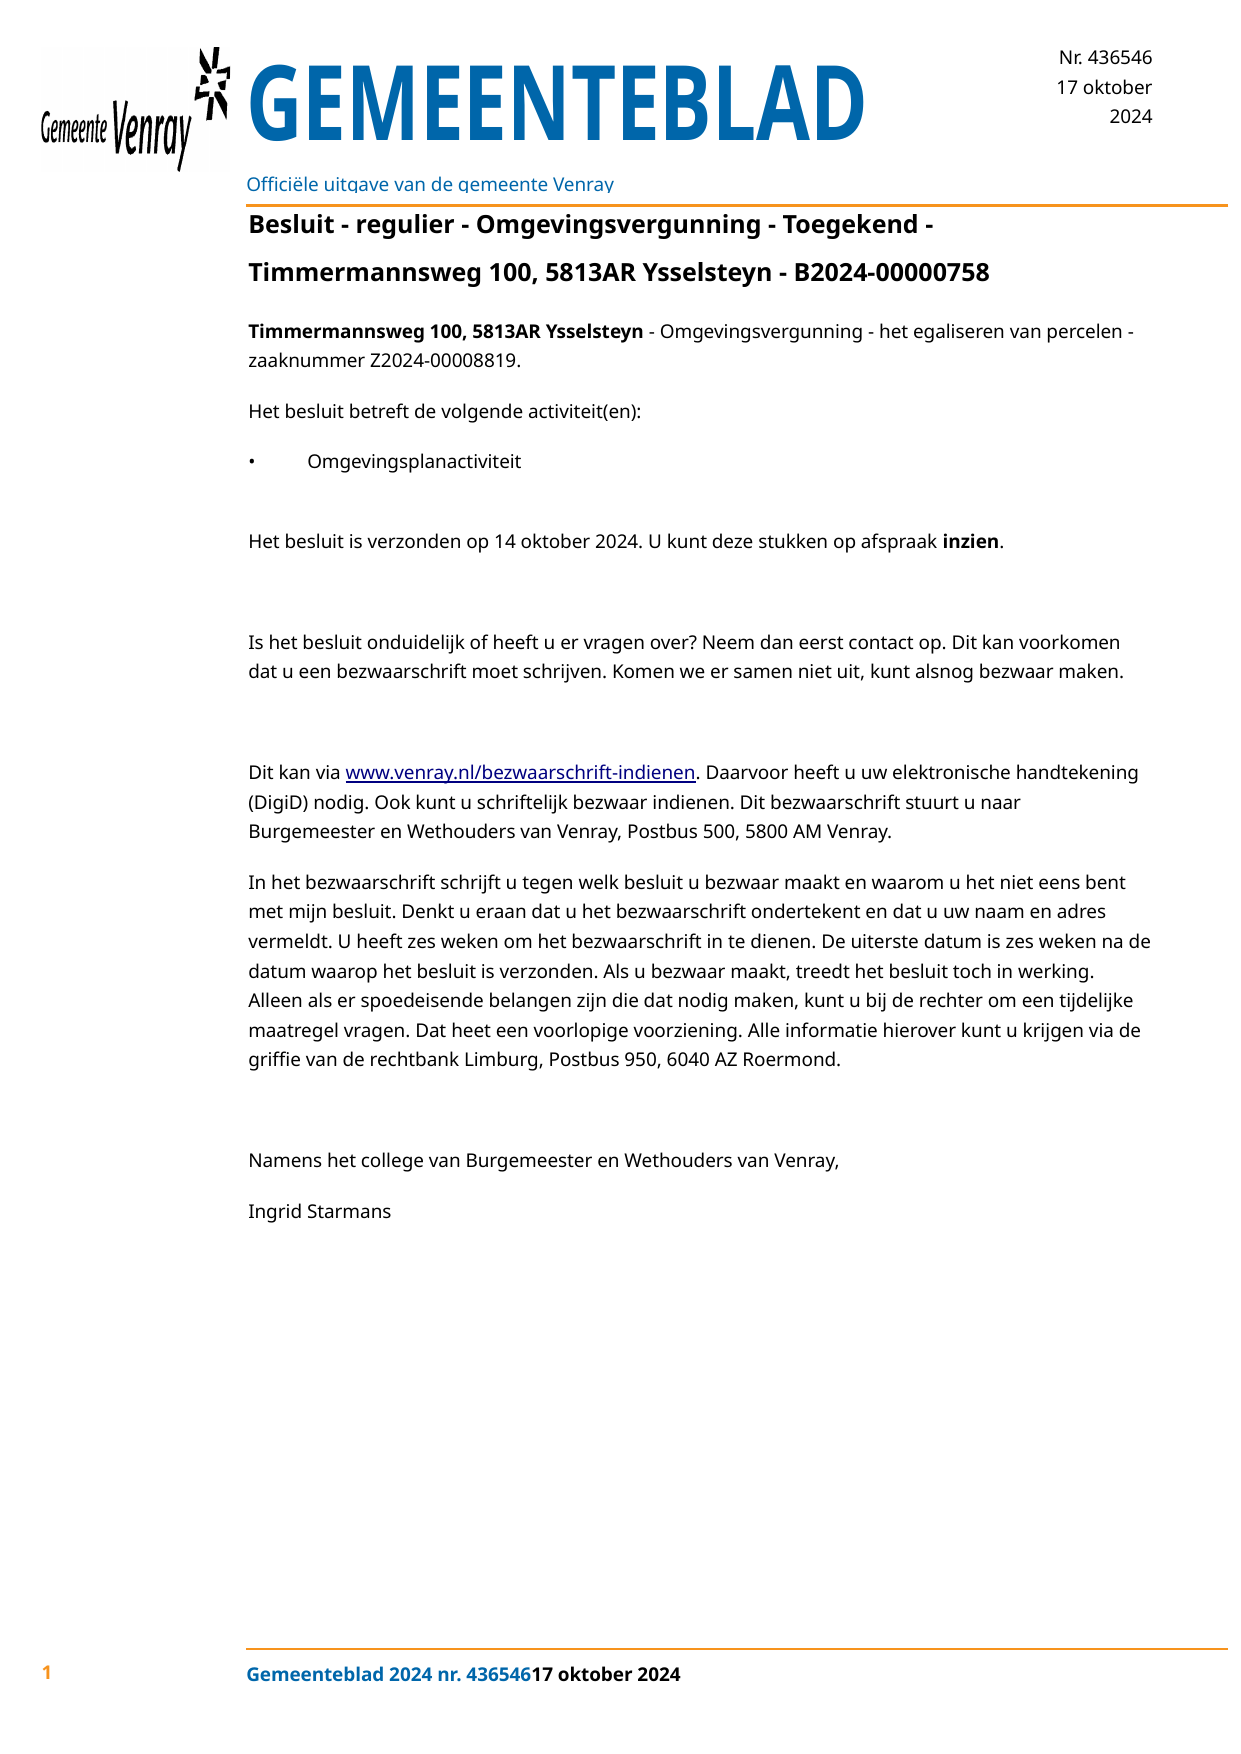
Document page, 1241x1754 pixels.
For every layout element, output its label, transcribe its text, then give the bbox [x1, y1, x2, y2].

text Het besluit is verzonden op 14 oktober 2024. U kunt deze stukken op afspraak inzien. [248, 528, 1152, 554]
text Ingrid Starmans [248, 1198, 1152, 1224]
text Namens het college van Burgemeester en Wethouders van Venray, [248, 1147, 1152, 1173]
text In het bezwaarschrift schrijft u tegen welk besluit u bezwaar maakt en waarom u het niet eens bent met mijn besluit. Denkt u eraan dat u het bezwaarschrift ondertekent en dat u uw naam en adres vermeldt. U heeft zes weken om het bezwaarschrift in te dienen. De uiterste datum is zes weken na de datum waarop het besluit is verzonden. Als u bezwaar maakt, treedt het besluit toch in werking. Alleen als er spoedeisende belangen zijn die dat nodig maken, kunt u bij de rechter om een tijdelijke maatregel vragen. Dat heet een voorlopige voorziening. Alle informatie hierover kunt u krijgen via de griffie van de rechtbank Limburg, Postbus 950, 6040 AZ Roermond. [248, 869, 1152, 1072]
text Het besluit betreft de volgende activiteit(en): [248, 398, 1152, 424]
text Dit kan via www.venray.nl/bezwaarschrift-indienen. Daarvoor heeft u uw elektronische handtekening (DigiD) nodig. Ook kunt u schriftelijk bezwaar indienen. Dit bezwaarschrift stuurt u naar Burgemeester en Wethouders van Venray, Postbus 500, 5800 AM Venray. [248, 759, 1152, 844]
list Omgevingsplanactiviteit [248, 448, 1152, 474]
text Is het besluit onduidelijk of heeft u er vragen over? Neem dan eerst contact op. Dit kan voorkomen dat u een bezwaarschrift moet schrijven. Komen we er samen niet uit, kunt alsnog bezwaar maken. [248, 629, 1152, 684]
text Besluit - regulier - Omgevingsvergunning - Toegekend - Timmermannsweg 100, 5813AR Ysselsteyn - B2024-00000758 [248, 207, 1152, 288]
text Timmermannsweg 100, 5813AR Ysselsteyn - Omgevingsvergunning - het egaliseren van percelen - zaaknummer Z2024-00008819. [248, 318, 1152, 373]
picture [41, 47, 231, 172]
